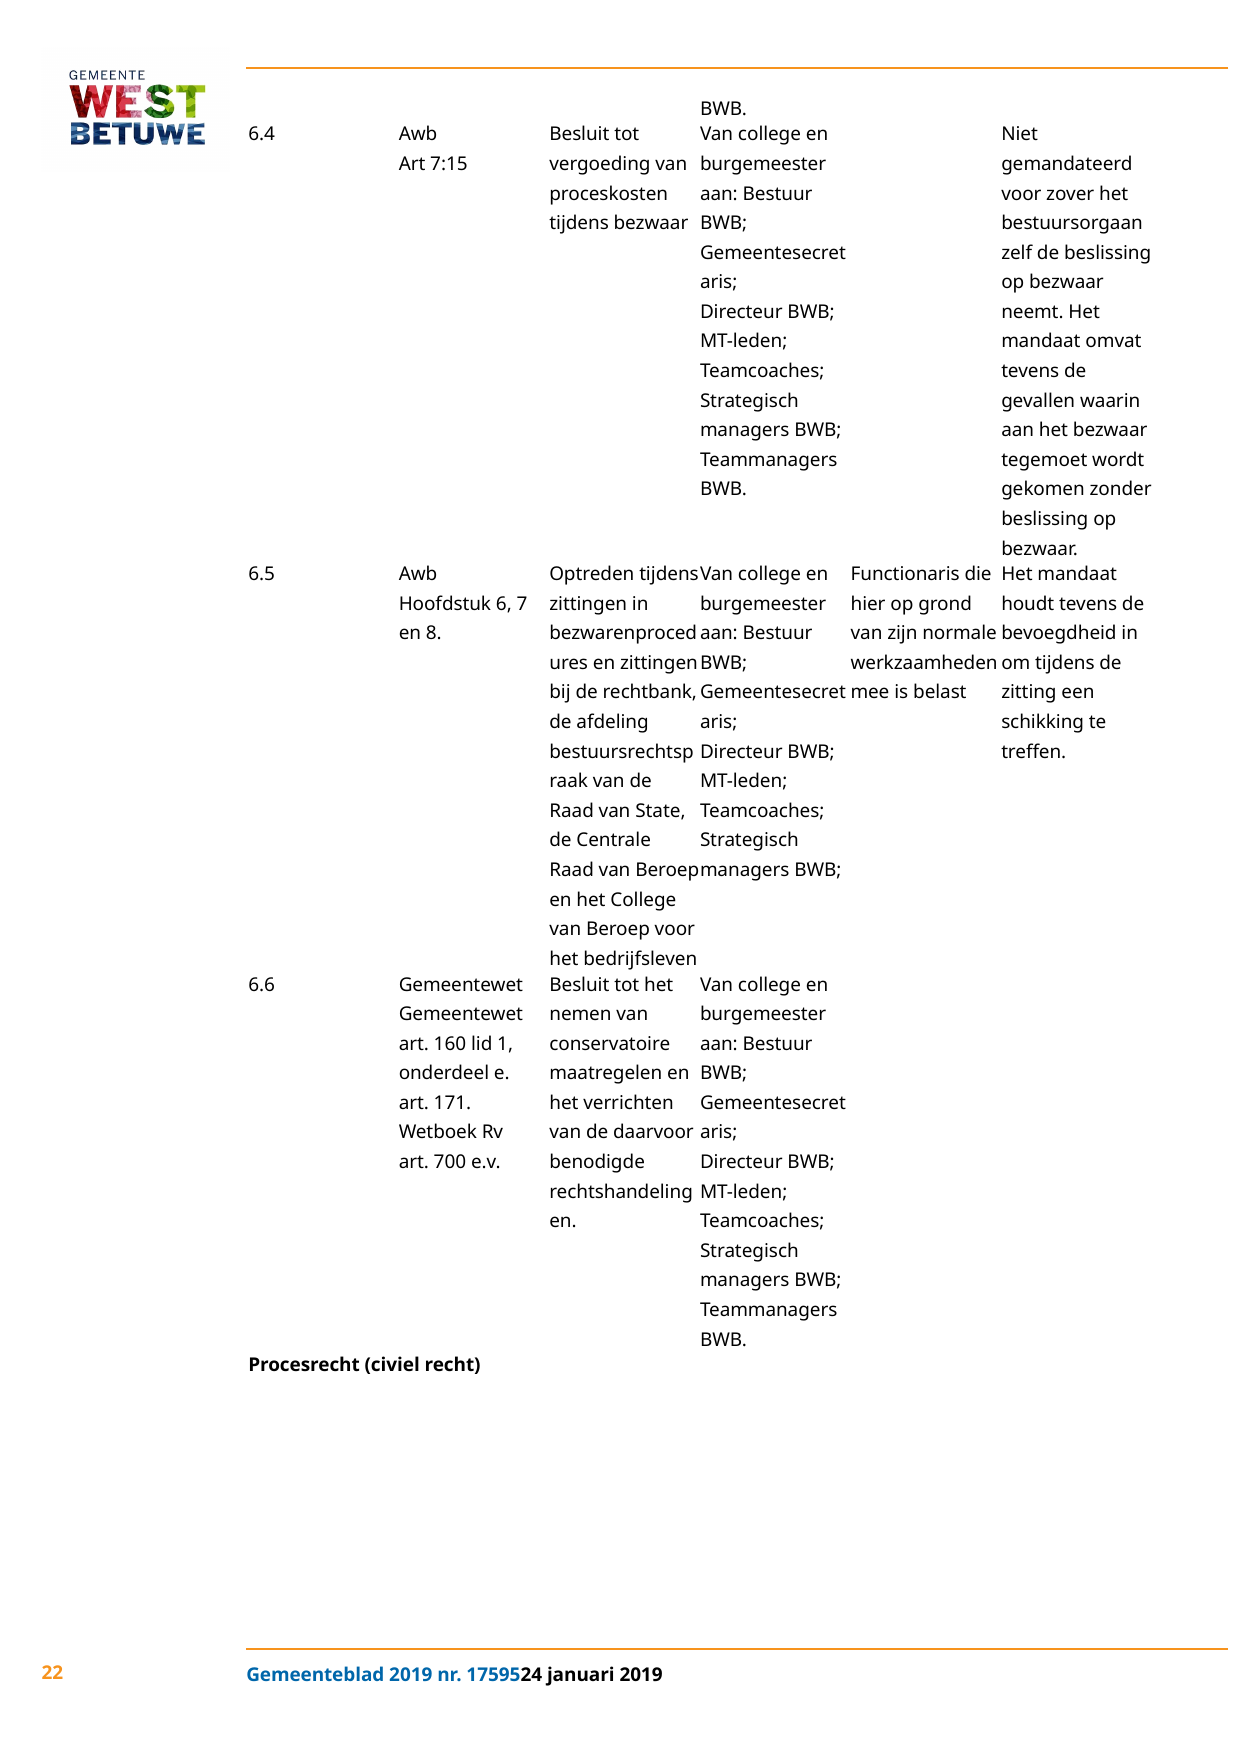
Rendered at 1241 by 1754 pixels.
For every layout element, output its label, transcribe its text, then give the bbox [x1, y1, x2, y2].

table_cell Van college en burgemeester aan: Bestuur BWB; Gemeentesecretaris; Directeur BWB; MT-leden; Teamcoaches; Strategisch managers BWB; Teammanagers BWB. [700, 971, 850, 1351]
table_cell 6.4 [248, 121, 398, 560]
table_cell [1001, 95, 1152, 121]
table_cell Besluit tot vergoeding van proceskosten tijdens bezwaar [549, 121, 700, 560]
table_cell 6.5 [248, 560, 398, 971]
table_cell Optreden tijdens zittingen in bezwarenprocedures en zittingen bij de rechtbank, de afdeling bestuursrechtspraak van de Raad van State, de Centrale Raad van Beroep en het College van Beroep voor het bedrijfsleven [549, 560, 700, 971]
table_cell 6.6 [248, 971, 398, 1351]
table_cell [549, 95, 700, 121]
table_cell Het mandaat houdt tevens de bevoegdheid in om tijdens de zitting een schikking te treffen. [1001, 560, 1152, 971]
table_cell Awb Hoofdstuk 6, 7 en 8. [399, 560, 549, 971]
table_cell Van college en burgemeester aan: Bestuur BWB; Gemeentesecretaris; Directeur BWB; MT-leden; Teamcoaches; Strategisch managers BWB; [700, 560, 850, 971]
table_cell Functionaris die hier op grond van zijn normale werkzaamheden mee is belast [850, 560, 1001, 971]
table_cell [850, 121, 1001, 560]
table_cell [248, 95, 398, 121]
picture [41, 47, 231, 172]
table_cell [399, 95, 549, 121]
table_cell Besluit tot het nemen van conservatoire maatregelen en het verrichten van de daarvoor benodigde rechtshandelingen. [549, 971, 700, 1351]
table_cell [1001, 971, 1152, 1351]
table_cell Procesrecht (civiel recht) [248, 1351, 1152, 1377]
table_cell BWB. [700, 95, 850, 121]
table_cell Niet gemandateerd voor zover het bestuursorgaan zelf de beslissing op bezwaar neemt. Het mandaat omvat tevens de gevallen waarin aan het bezwaar tegemoet wordt gekomen zonder beslissing op bezwaar. [1001, 121, 1152, 560]
table_cell Van college en burgemeester aan: Bestuur BWB; Gemeentesecretaris; Directeur BWB; MT-leden; Teamcoaches; Strategisch managers BWB; Teammanagers BWB. [700, 121, 850, 560]
table_cell Gemeentewet Gemeentewet art. 160 lid 1, onderdeel e. art. 171. Wetboek Rv art. 700 e.v. [399, 971, 549, 1351]
table_cell [850, 95, 1001, 121]
table_cell [850, 971, 1001, 1351]
table_cell Awb Art 7:15 [399, 121, 549, 560]
